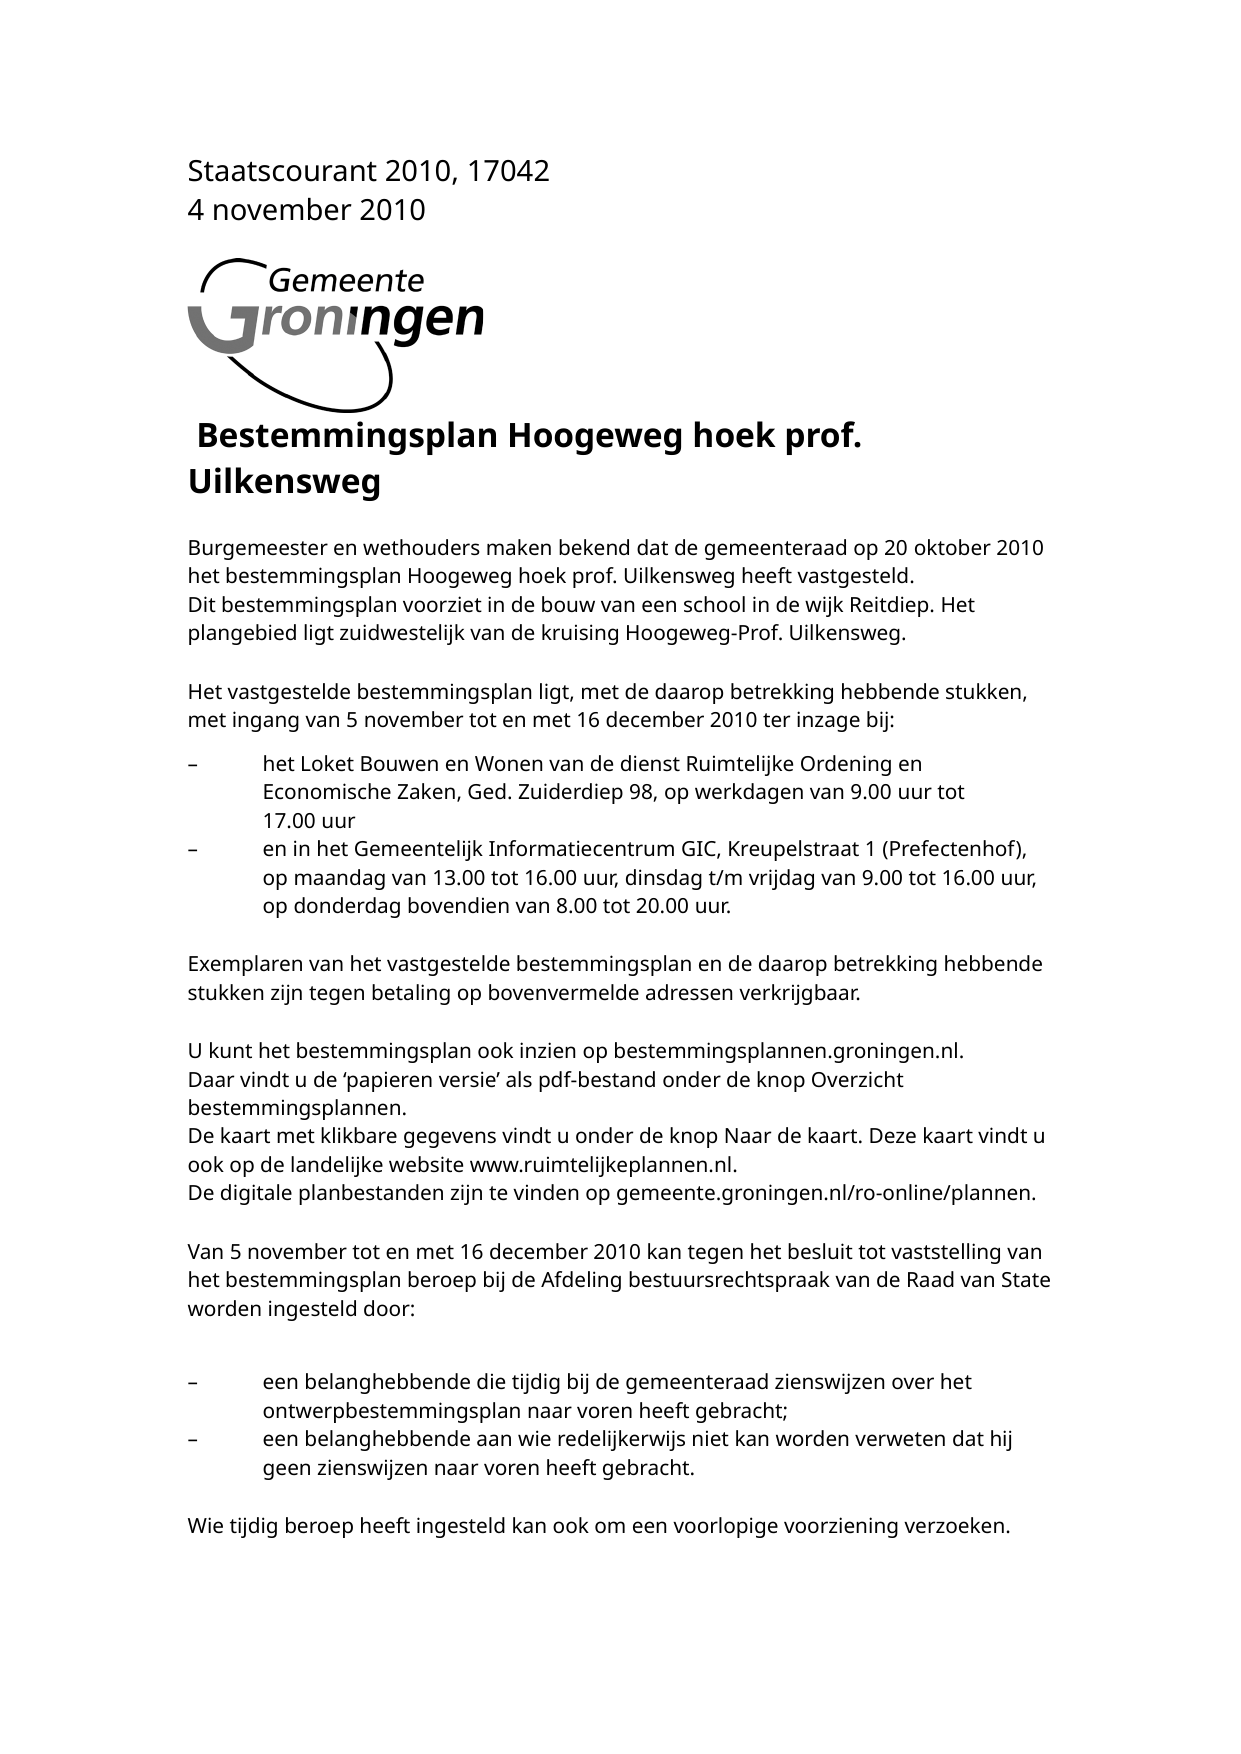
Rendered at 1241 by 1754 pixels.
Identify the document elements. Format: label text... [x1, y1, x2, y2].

text U kunt het bestemmingsplan ook inzien op bestemmingsplannen.groningen.nl. [187, 1036, 1053, 1065]
text Staatscourant 2010, 17042 [187, 150, 1053, 190]
text Dit bestemmingsplan voorziet in de bouw van een school in de wijk Reitdiep. Het plangebied ligt zuidwestelijk van de kruising Hoogeweg-Prof. Uilkensweg. [187, 590, 1053, 647]
picture [187, 258, 484, 413]
list een belanghebbende die tijdig bij de gemeenteraad zienswijzen over het ontwerpbestemmingsplan naar voren heeft gebracht; [187, 1367, 1053, 1424]
text De digitale planbestanden zijn te vinden op gemeente.groningen.nl/ro-online/plannen. [187, 1178, 1053, 1207]
text De kaart met klikbare gegevens vindt u onder de knop Naar de kaart. Deze kaart vindt u ook op de landelijke website www.ruimtelijkeplannen.nl. [187, 1122, 1053, 1178]
text Burgemeester en wethouders maken bekend dat de gemeenteraad op 20 oktober 2010 het bestemmingsplan Hoogeweg hoek prof. Uilkensweg heeft vastgesteld. [187, 533, 1053, 590]
text 4 november 2010 [187, 190, 1053, 229]
text Daar vindt u de ‘papieren versie’ als pdf-bestand onder de knop Overzicht bestemmingsplannen. [187, 1065, 1053, 1122]
text Exemplaren van het vastgestelde bestemmingsplan en de daarop betrekking hebbende stukken zijn tegen betaling op bovenvermelde adressen verkrijgbaar. [187, 949, 1053, 1006]
list en in het Gemeentelijk Informatiecentrum GIC, Kreupelstraat 1 (Prefectenhof), op maandag van 13.00 tot 16.00 uur, dinsdag t/m vrijdag van 9.00 tot 16.00 uur, op donderdag bovendien van 8.00 tot 20.00 uur. [187, 834, 1053, 919]
subtitle Bestemmingsplan Hoogeweg hoek prof. Uilkensweg [187, 271, 1053, 503]
text Wie tijdig beroep heeft ingesteld kan ook om een voorlopige voorziening verzoeken. [187, 1511, 1053, 1539]
text Het vastgestelde bestemmingsplan ligt, met de daarop betrekking hebbende stukken, met ingang van 5 november tot en met 16 december 2010 ter inzage bij: [187, 677, 1053, 734]
list een belanghebbende aan wie redelijkerwijs niet kan worden verweten dat hij geen zienswijzen naar voren heeft gebracht. [187, 1424, 1053, 1481]
text Van 5 november tot en met 16 december 2010 kan tegen het besluit tot vaststelling van het bestemmingsplan beroep bij de Afdeling bestuursrechtspraak van de Raad van State worden ingesteld door: [187, 1237, 1053, 1322]
list het Loket Bouwen en Wonen van de dienst Ruimtelijke Ordening en Economische Zaken, Ged. Zuiderdiep 98, op werkdagen van 9.00 uur tot 17.00 uur [187, 749, 1053, 834]
